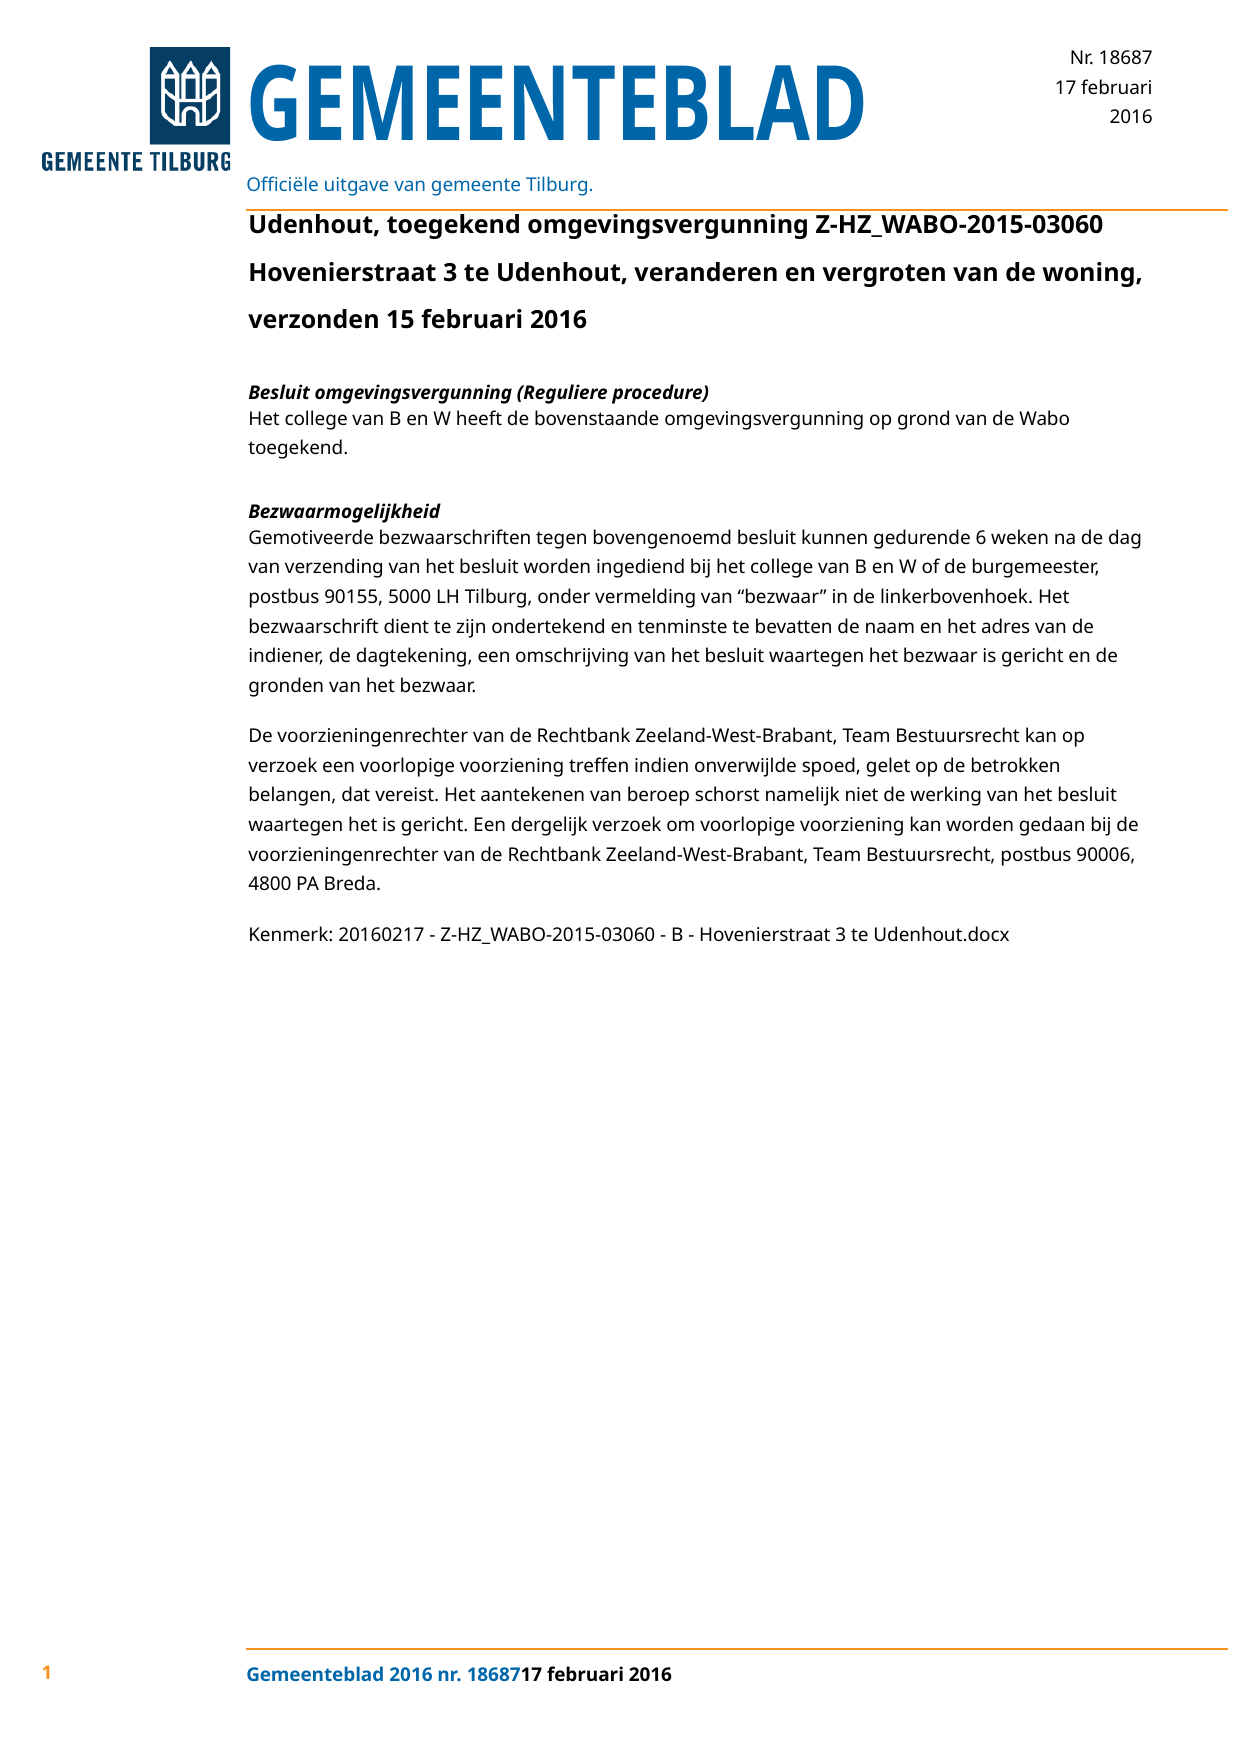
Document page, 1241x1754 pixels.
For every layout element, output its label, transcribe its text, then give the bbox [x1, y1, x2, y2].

picture [41, 47, 231, 172]
text Het college van B en W heeft de bovenstaande omgevingsvergunning op grond van de Wabo toegekend. [248, 405, 1152, 460]
text Besluit omgevingsvergunning (Reguliere procedure) [248, 379, 1152, 405]
text Udenhout, toegekend omgevingsvergunning Z-HZ_WABO-2015-03060 Hovenierstraat 3 te Udenhout, veranderen en vergroten van de woning, verzonden 15 februari 2016 [248, 211, 1152, 336]
text Kenmerk: 20160217 - Z-HZ_WABO-2015-03060 - B - Hovenierstraat 3 te Udenhout.docx [248, 921, 1152, 946]
text Bezwaarmogelijkheid [248, 498, 1152, 524]
text Gemotiveerde bezwaarschriften tegen bovengenoemd besluit kunnen gedurende 6 weken na de dag van verzending van het besluit worden ingediend bij het college van B en W of de burgemeester, postbus 90155, 5000 LH Tilburg, onder vermelding van “bezwaar” in de linkerbovenhoek. Het bezwaarschrift dient te zijn ondertekend en tenminste te bevatten de naam en het adres van de indiener, de dagtekening, een omschrijving van het besluit waartegen het bezwaar is gericht en de gronden van het bezwaar. [248, 524, 1152, 698]
text De voorzieningenrechter van de Rechtbank Zeeland-West-Brabant, Team Bestuursrecht kan op verzoek een voorlopige voorziening treffen indien onverwijlde spoed, gelet op de betrokken belangen, dat vereist. Het aantekenen van beroep schorst namelijk niet de werking van het besluit waartegen het is gericht. Een dergelijk verzoek om voorlopige voorziening kan worden gedaan bij de voorzieningenrechter van de Rechtbank Zeeland-West-Brabant, Team Bestuursrecht, postbus 90006, 4800 PA Breda. [248, 722, 1152, 896]
